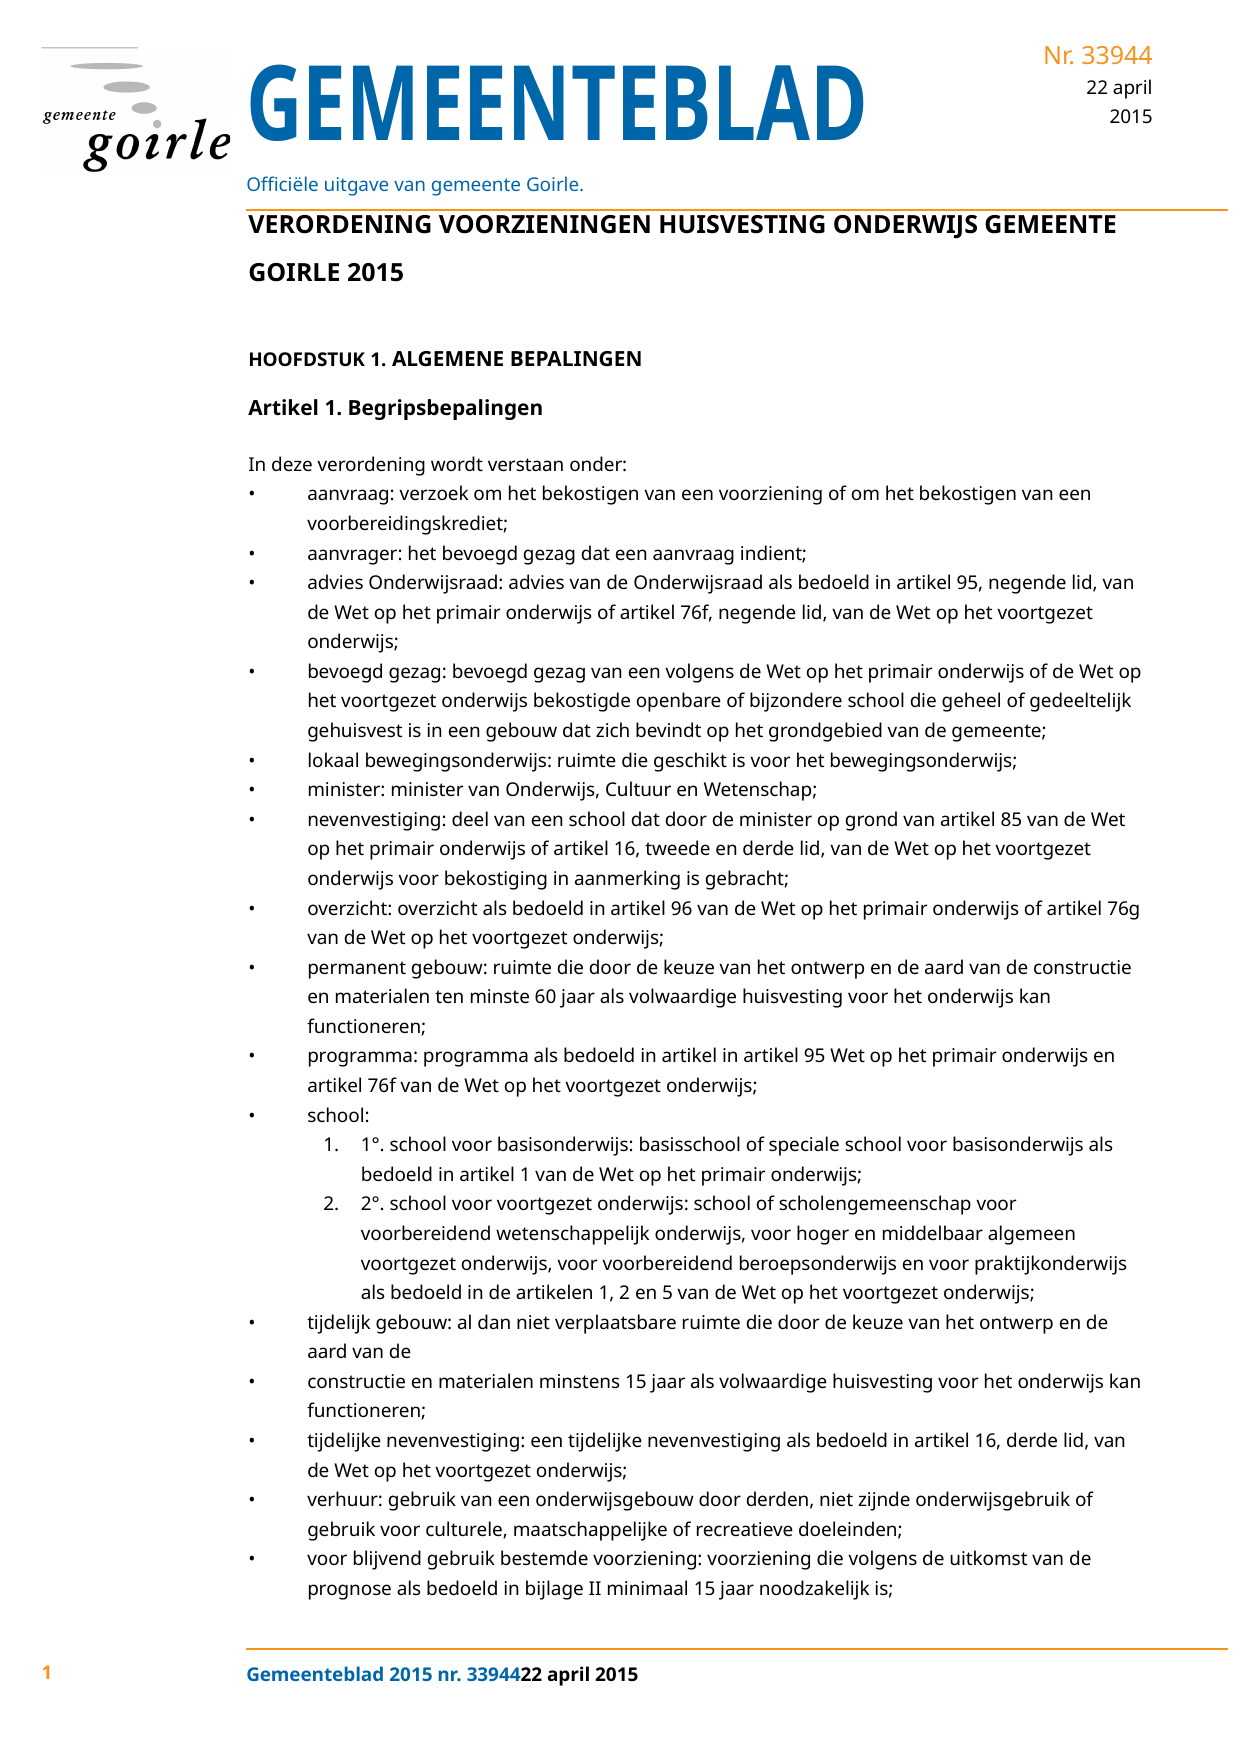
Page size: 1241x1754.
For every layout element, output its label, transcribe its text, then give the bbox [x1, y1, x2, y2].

list aanvraag: verzoek om het bekostigen van een voorziening of om het bekostigen van een voorbereidingskrediet; [248, 481, 1152, 536]
list 2°. school voor voortgezet onderwijs: school of scholengemeenschap voor voorbereidend wetenschappelijk onderwijs, voor hoger en middelbaar algemeen voortgezet onderwijs, voor voorbereidend beroepsonderwijs en voor praktijkonderwijs als bedoeld in de artikelen 1, 2 en 5 van de Wet op het voortgezet onderwijs; [323, 1191, 1152, 1305]
list verhuur: gebruik van een onderwijsgebouw door derden, niet zijnde onderwijsgebruik of gebruik voor culturele, maatschappelijke of recreatieve doeleinden; [248, 1486, 1152, 1542]
text VERORDENING VOORZIENINGEN HUISVESTING ONDERWIJS GEMEENTE GOIRLE 2015 [248, 211, 1152, 288]
list school: [248, 1102, 1152, 1127]
list tijdelijke nevenvestiging: een tijdelijke nevenvestiging als bedoeld in artikel 16, derde lid, van de Wet op het voortgezet onderwijs; [248, 1427, 1152, 1482]
list programma: programma als bedoeld in artikel in artikel 95 Wet op het primair onderwijs en artikel 76f van de Wet op het voortgezet onderwijs; [248, 1043, 1152, 1098]
list lokaal bewegingsonderwijs: ruimte die geschikt is voor het bewegingsonderwijs; [248, 747, 1152, 772]
text HOOFDSTUK 1. ALGEMENE BEPALINGEN [248, 344, 1152, 372]
list 1°. school voor basisonderwijs: basisschool of speciale school voor basisonderwijs als bedoeld in artikel 1 van de Wet op het primair onderwijs; [323, 1131, 1152, 1187]
text Artikel 1. Begripsbepalingen [248, 393, 1152, 421]
list constructie en materialen minstens 15 jaar als volwaardige huisvesting voor het onderwijs kan functioneren; [248, 1368, 1152, 1423]
list tijdelijk gebouw: al dan niet verplaatsbare ruimte die door de keuze van het ontwerp en de aard van de [248, 1309, 1152, 1364]
list minister: minister van Onderwijs, Cultuur en Wetenschap; [248, 776, 1152, 802]
list advies Onderwijsraad: advies van de Onderwijsraad als bedoeld in artikel 95, negende lid, van de Wet op het primair onderwijs of artikel 76f, negende lid, van de Wet op het voortgezet onderwijs; [248, 569, 1152, 654]
list aanvrager: het bevoegd gezag dat een aanvraag indient; [248, 540, 1152, 565]
picture [41, 47, 231, 172]
list bevoegd gezag: bevoegd gezag van een volgens de Wet op het primair onderwijs of de Wet op het voortgezet onderwijs bekostigde openbare of bijzondere school die geheel of gedeeltelijk gehuisvest is in een gebouw dat zich bevindt op het grondgebied van de gemeente; [248, 658, 1152, 743]
text In deze verordening wordt verstaan onder: [248, 451, 1152, 477]
list nevenvestiging: deel van een school dat door de minister op grond van artikel 85 van de Wet op het primair onderwijs of artikel 16, tweede en derde lid, van de Wet op het voortgezet onderwijs voor bekostiging in aanmerking is gebracht; [248, 806, 1152, 891]
list overzicht: overzicht als bedoeld in artikel 96 van de Wet op het primair onderwijs of artikel 76g van de Wet op het voortgezet onderwijs; [248, 895, 1152, 950]
list permanent gebouw: ruimte die door de keuze van het ontwerp en de aard van de constructie en materialen ten minste 60 jaar als volwaardige huisvesting voor het onderwijs kan functioneren; [248, 954, 1152, 1039]
list voor blijvend gebruik bestemde voorziening: voorziening die volgens de uitkomst van de prognose als bedoeld in bijlage II minimaal 15 jaar noodzakelijk is; [248, 1546, 1152, 1601]
